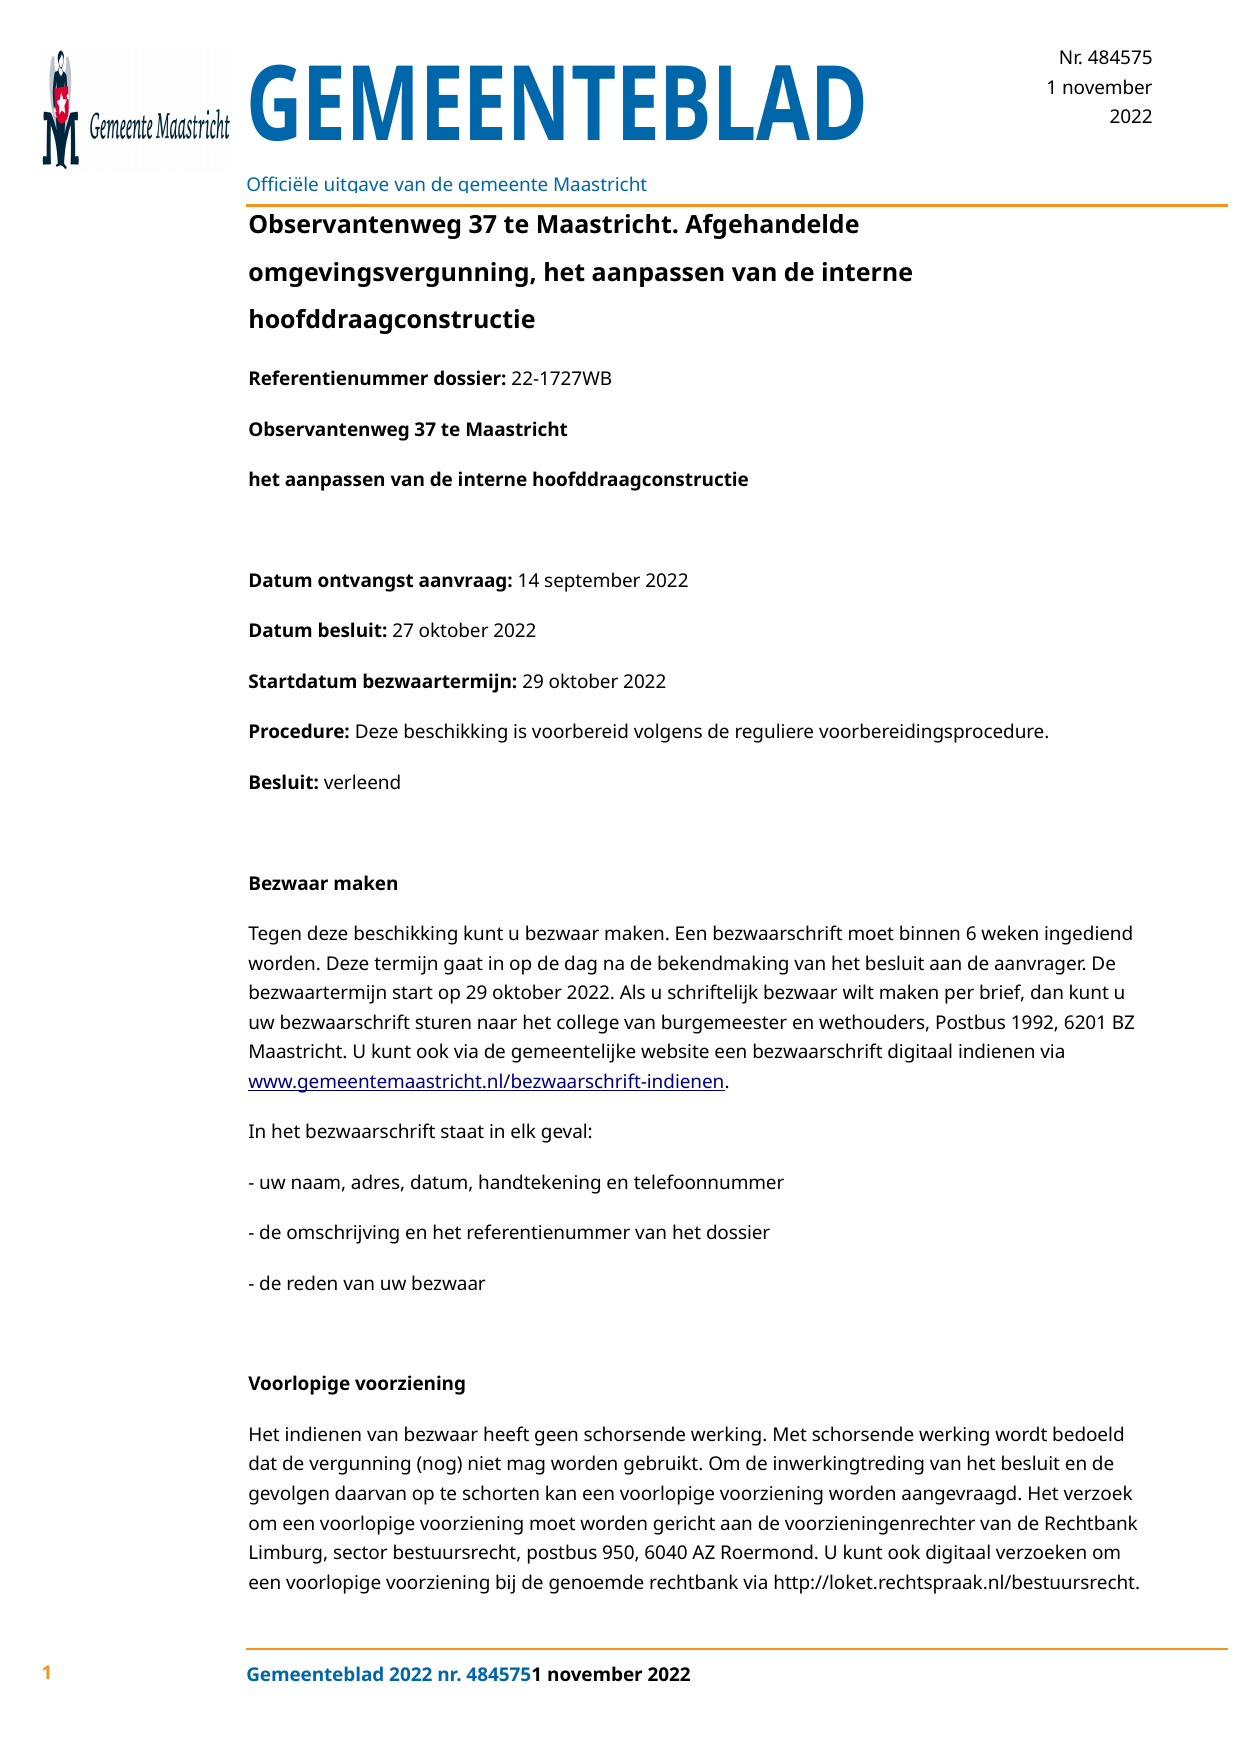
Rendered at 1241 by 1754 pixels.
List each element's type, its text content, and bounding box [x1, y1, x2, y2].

text het aanpassen van de interne hoofddraagconstructie [248, 466, 1152, 492]
text Procedure: Deze beschikking is voorbereid volgens de reguliere voorbereidingsprocedure. [248, 718, 1152, 744]
text Referentienummer dossier: 22-1727WB [248, 366, 1152, 391]
text Datum besluit: 27 oktober 2022 [248, 618, 1152, 643]
text Voorlopige voorziening [248, 1371, 1152, 1396]
text In het bezwaarschrift staat in elk geval: [248, 1118, 1152, 1144]
text - de omschrijving en het referentienummer van het dossier [248, 1219, 1152, 1245]
text Het indienen van bezwaar heeft geen schorsende werking. Met schorsende werking wordt bedoeld dat de vergunning (nog) niet mag worden gebruikt. Om de inwerkingtreding van het besluit en de gevolgen daarvan op te schorten kan een voorlopige voorziening worden aangevraagd. Het verzoek om een voorlopige voorziening moet worden gericht aan de voorzieningenrechter van de Rechtbank Limburg, sector bestuursrecht, postbus 950, 6040 AZ Roermond. U kunt ook digitaal verzoeken om een voorlopige voorziening bij de genoemde rechtbank via http://loket.rechtspraak.nl/bestuursrecht. [248, 1421, 1152, 1594]
text Observantenweg 37 te Maastricht [248, 416, 1152, 442]
text Besluit: verleend [248, 769, 1152, 794]
text Tegen deze beschikking kunt u bezwaar maken. Een bezwaarschrift moet binnen 6 weken ingediend worden. Deze termijn gaat in op de dag na de bekendmaking van het besluit aan de aanvrager. De bezwaartermijn start op 29 oktober 2022. Als u schriftelijk bezwaar wilt maken per brief, dan kunt u uw bezwaarschrift sturen naar het college van burgemeester en wethouders, Postbus 1992, 6201 BZ Maastricht. U kunt ook via de gemeentelijke website een bezwaarschrift digitaal indienen via www.gemeentemaastricht.nl/bezwaarschrift-indienen. [248, 920, 1152, 1094]
text Bezwaar maken [248, 870, 1152, 895]
text Observantenweg 37 te Maastricht. Afgehandelde omgevingsvergunning, het aanpassen van de interne hoofddraagconstructie [248, 207, 1152, 336]
text - de reden van uw bezwaar [248, 1270, 1152, 1295]
text Datum ontvangst aanvraag: 14 september 2022 [248, 567, 1152, 593]
text Startdatum bezwaartermijn: 29 oktober 2022 [248, 668, 1152, 694]
text - uw naam, adres, datum, handtekening en telefoonnummer [248, 1169, 1152, 1194]
picture [41, 47, 231, 172]
